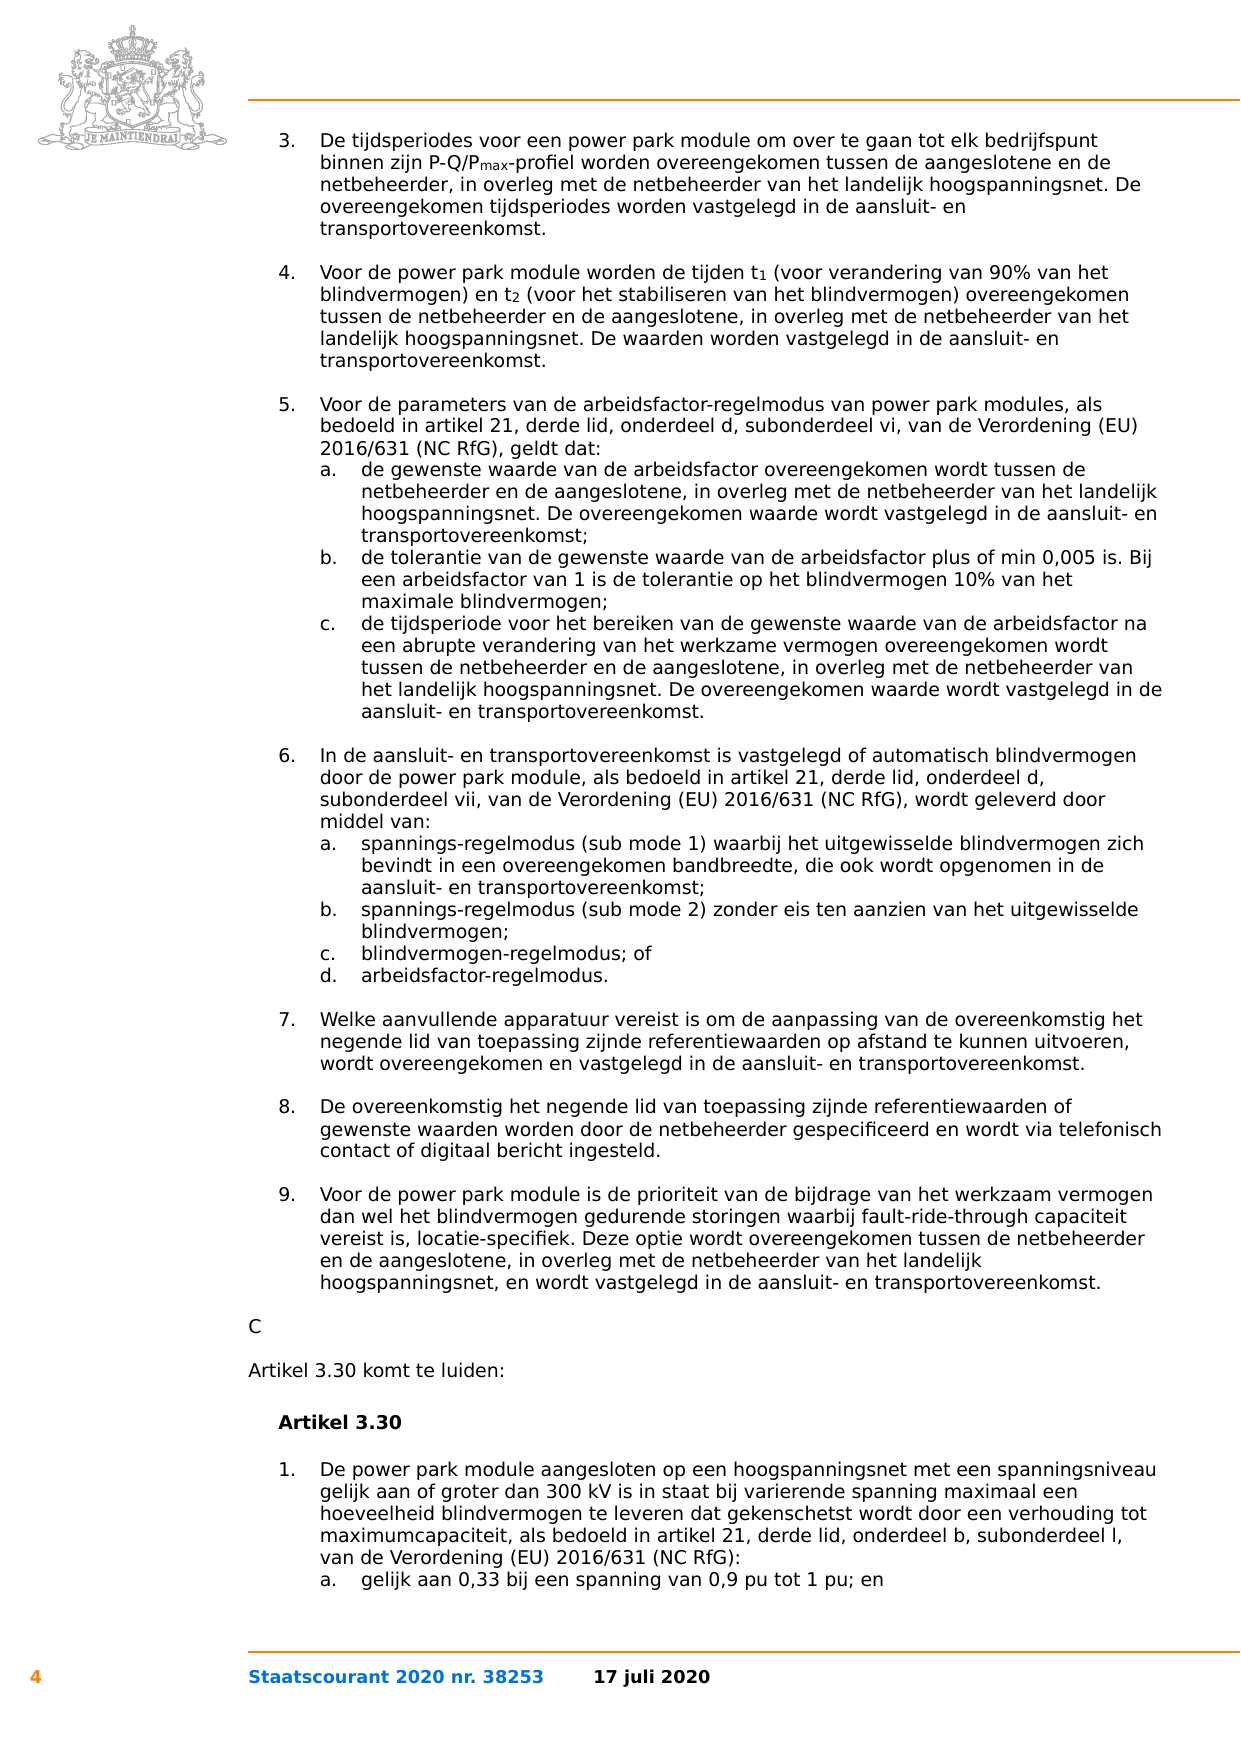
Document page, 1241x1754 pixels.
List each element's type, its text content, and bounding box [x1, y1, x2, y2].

subtitle Artikel 3.30 [278, 1412, 1163, 1434]
text 6. In de aansluit- en transportovereenkomst is vastgelegd of automatisch blindvermogen door de power park module, als bedoeld in artikel 21, derde lid, onderdeel d, subonderdeel vii, van de Verordening (EU) 2016/631 (NC RfG), wordt geleverd door middel van: [278, 745, 1163, 833]
text 9. Voor de power park module is de prioriteit van de bijdrage van het werkzaam vermogen dan wel het blindvermogen gedurende storingen waarbij fault-ride-through capaciteit vereist is, locatie-specifiek. Deze optie wordt overeengekomen tussen de netbeheerder en de aangeslotene, in overleg met de netbeheerder van het landelijk hoogspanningsnet, en wordt vastgelegd in de aansluit- en transportovereenkomst. [278, 1184, 1163, 1294]
text a. spannings-regelmodus (sub mode 1) waarbij het uitgewisselde blindvermogen zich bevindt in een overeengekomen bandbreedte, die ook wordt opgenomen in de aansluit- en transportovereenkomst; [319, 833, 1163, 899]
text 7. Welke aanvullende apparatuur vereist is om de aanpassing van de overeenkomstig het negende lid van toepassing zijnde referentiewaarden op afstand te kunnen uitvoeren, wordt overeengekomen en vastgelegd in de aansluit- en transportovereenkomst. [278, 1009, 1163, 1074]
text b. de tolerantie van de gewenste waarde van de arbeidsfactor plus of min 0,005 is. Bij een arbeidsfactor van 1 is de tolerantie op het blindvermogen 10% van het maximale blindvermogen; [319, 547, 1163, 613]
text C [248, 1316, 1163, 1338]
text a. gelijk aan 0,33 bij een spanning van 0,9 pu tot 1 pu; en [319, 1569, 1163, 1591]
text b. spannings-regelmodus (sub mode 2) zonder eis ten aanzien van het uitgewisselde blindvermogen; [319, 899, 1163, 943]
text 5. Voor de parameters van de arbeidsfactor-regelmodus van power park modules, als bedoeld in artikel 21, derde lid, onderdeel d, subonderdeel vi, van de Verordening (EU) 2016/631 (NC RfG), geldt dat: [278, 393, 1163, 459]
text 4. Voor de power park module worden de tijden t1 (voor verandering van 90% van het blindvermogen) en t2 (voor het stabiliseren van het blindvermogen) overeengekomen tussen de netbeheerder en de aangeslotene, in overleg met de netbeheerder van het landelijk hoogspanningsnet. De waarden worden vastgelegd in de aansluit- en transportovereenkomst. [278, 262, 1163, 372]
text 1. De power park module aangesloten op een hoogspanningsnet met een spanningsniveau gelijk aan of groter dan 300 kV is in staat bij varierende spanning maximaal een hoeveelheid blindvermogen te leveren dat gekenschetst wordt door een verhouding tot maximumcapaciteit, als bedoeld in artikel 21, derde lid, onderdeel b, subonderdeel l, van de Verordening (EU) 2016/631 (NC RfG): [278, 1459, 1163, 1569]
text 3. De tijdsperiodes voor een power park module om over te gaan tot elk bedrijfspunt binnen zijn P-Q/Pmax-profiel worden overeengekomen tussen de aangeslotene en de netbeheerder, in overleg met de netbeheerder van het landelijk hoogspanningsnet. De overeengekomen tijdsperiodes worden vastgelegd in de aansluit- en transportovereenkomst. [278, 130, 1163, 240]
text d. arbeidsfactor-regelmodus. [319, 965, 1163, 987]
text a. de gewenste waarde van de arbeidsfactor overeengekomen wordt tussen de netbeheerder en de aangeslotene, in overleg met de netbeheerder van het landelijk hoogspanningsnet. De overeengekomen waarde wordt vastgelegd in de aansluit- en transportovereenkomst; [319, 459, 1163, 547]
text 8. De overeenkomstig het negende lid van toepassing zijnde referentiewaarden of gewenste waarden worden door de netbeheerder gespecificeerd en wordt via telefonisch contact of digitaal bericht ingesteld. [278, 1096, 1163, 1162]
picture [38, 25, 227, 150]
text c. de tijdsperiode voor het bereiken van de gewenste waarde van de arbeidsfactor na een abrupte verandering van het werkzame vermogen overeengekomen wordt tussen de netbeheerder en de aangeslotene, in overleg met de netbeheerder van het landelijk hoogspanningsnet. De overeengekomen waarde wordt vastgelegd in de aansluit- en transportovereenkomst. [319, 613, 1163, 723]
text Artikel 3.30 komt te luiden: [248, 1360, 1163, 1382]
text c. blindvermogen-regelmodus; of [319, 943, 1163, 965]
